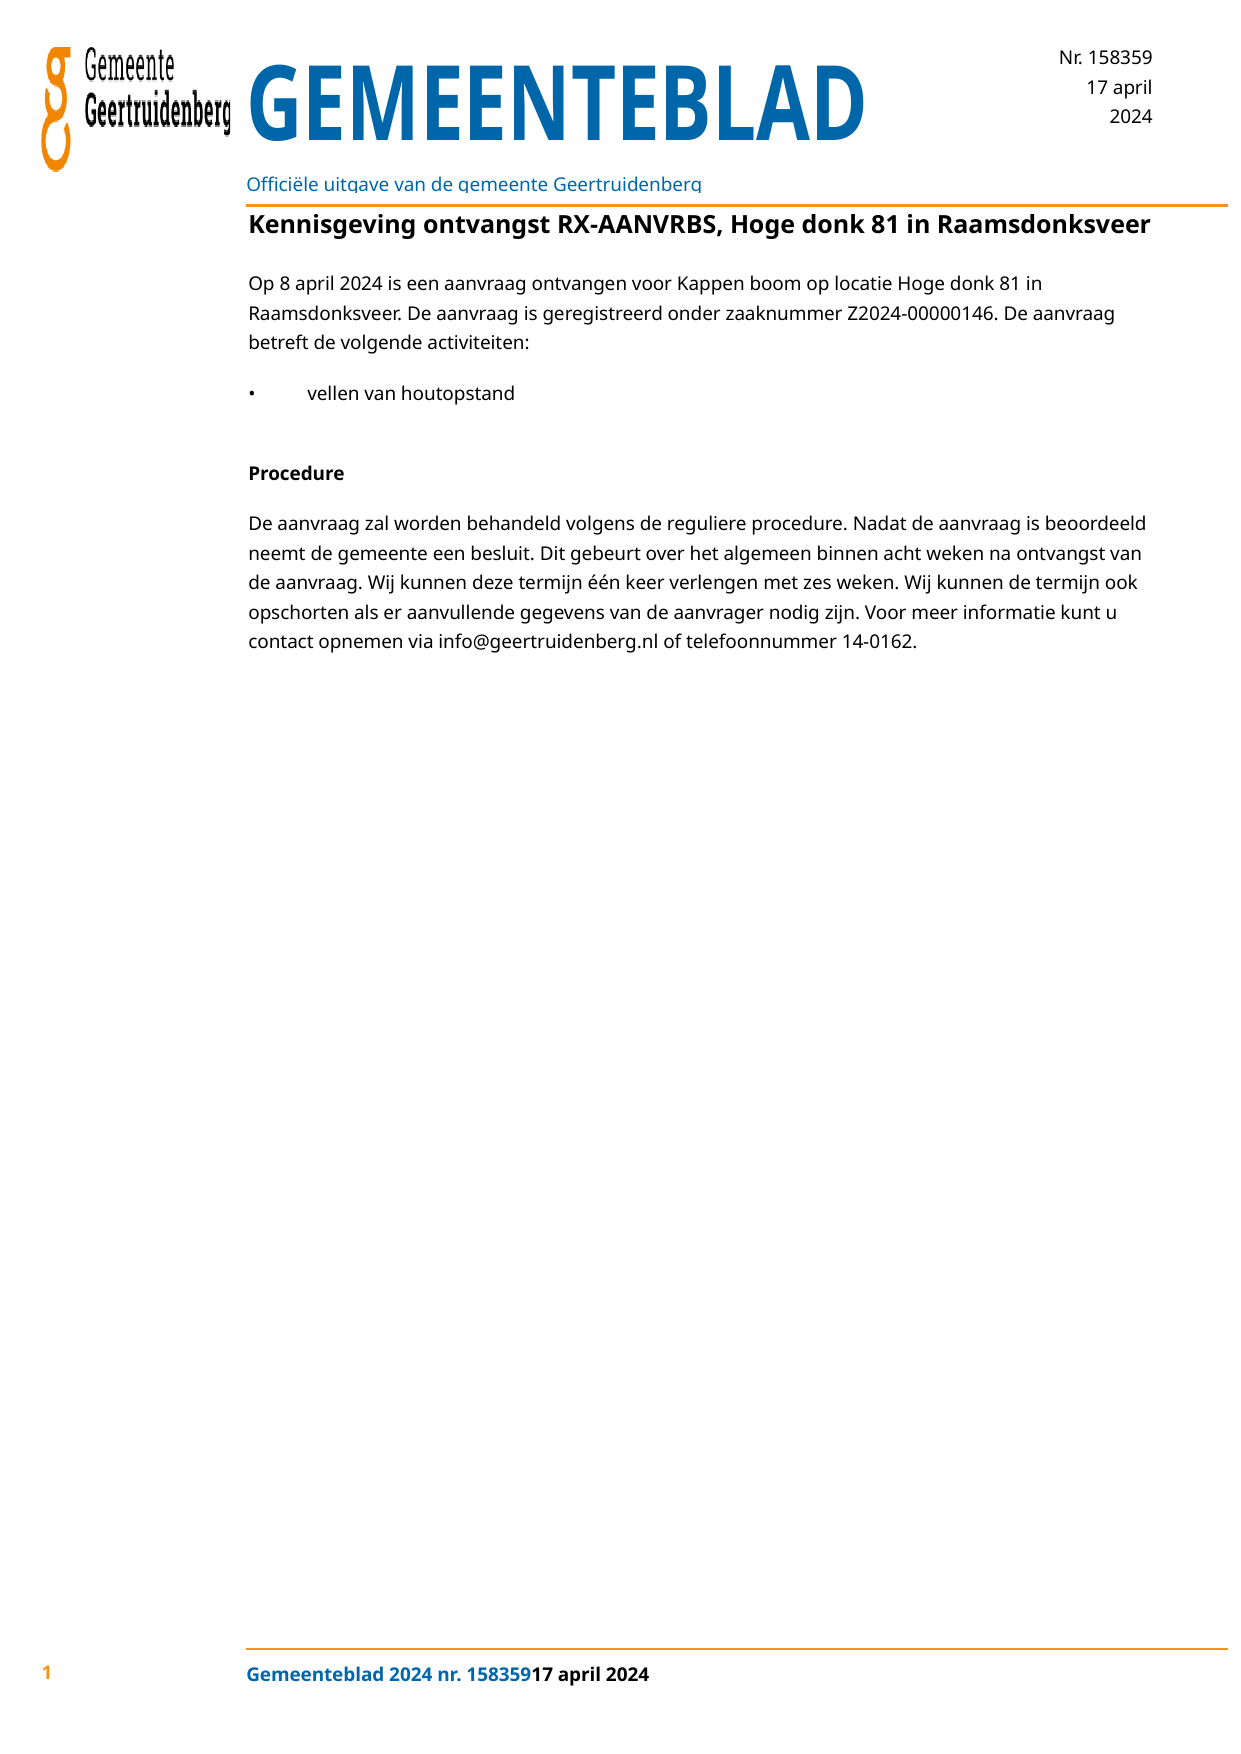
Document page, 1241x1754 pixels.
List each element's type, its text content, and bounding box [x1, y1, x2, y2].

picture [41, 47, 231, 172]
text Op 8 april 2024 is een aanvraag ontvangen voor Kappen boom op locatie Hoge donk 81 in Raamsdonksveer. De aanvraag is geregistreerd onder zaaknummer Z2024-00000146. De aanvraag betreft de volgende activiteiten: [248, 270, 1152, 355]
text De aanvraag zal worden behandeld volgens de reguliere procedure. Nadat de aanvraag is beoordeeld neemt de gemeente een besluit. Dit gebeurt over het algemeen binnen acht weken na ontvangst van de aanvraag. Wij kunnen deze termijn één keer verlengen met zes weken. Wij kunnen de termijn ook opschorten als er aanvullende gegevens van de aanvrager nodig zijn. Voor meer informatie kunt u contact opnemen via info@geertruidenberg.nl of telefoonnummer 14-0162. [248, 510, 1152, 654]
text Procedure [248, 460, 1152, 486]
list vellen van houtopstand [248, 380, 1152, 406]
text Kennisgeving ontvangst RX-AANVRBS, Hoge donk 81 in Raamsdonksveer [248, 207, 1152, 241]
